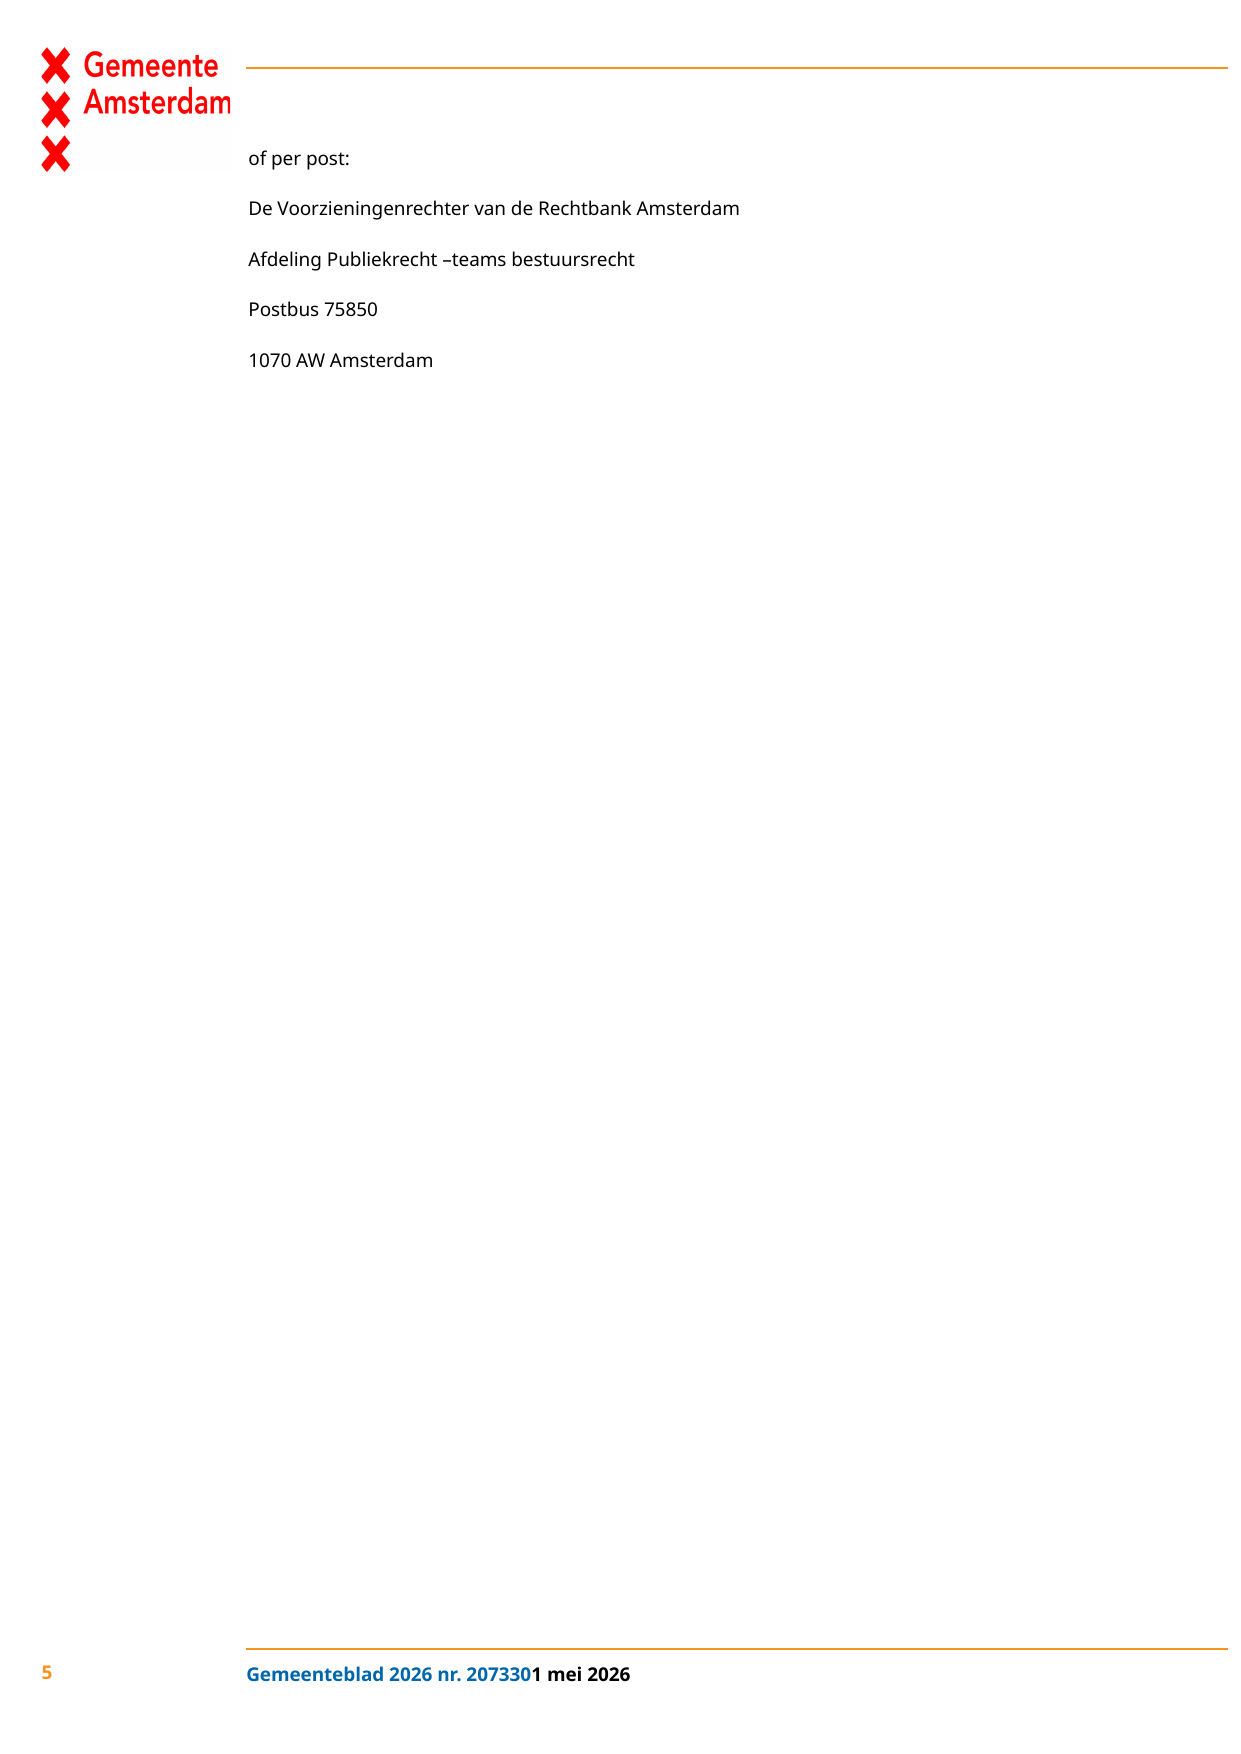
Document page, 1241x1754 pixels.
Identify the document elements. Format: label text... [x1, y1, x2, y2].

text De Voorzieningenrechter van de Rechtbank Amsterdam [248, 196, 1152, 221]
picture [41, 47, 231, 172]
text of per post: [248, 145, 1152, 171]
text 1070 AW Amsterdam [248, 347, 1152, 373]
text Afdeling Publiekrecht –teams bestuursrecht [248, 246, 1152, 272]
text Postbus 75850 [248, 296, 1152, 322]
